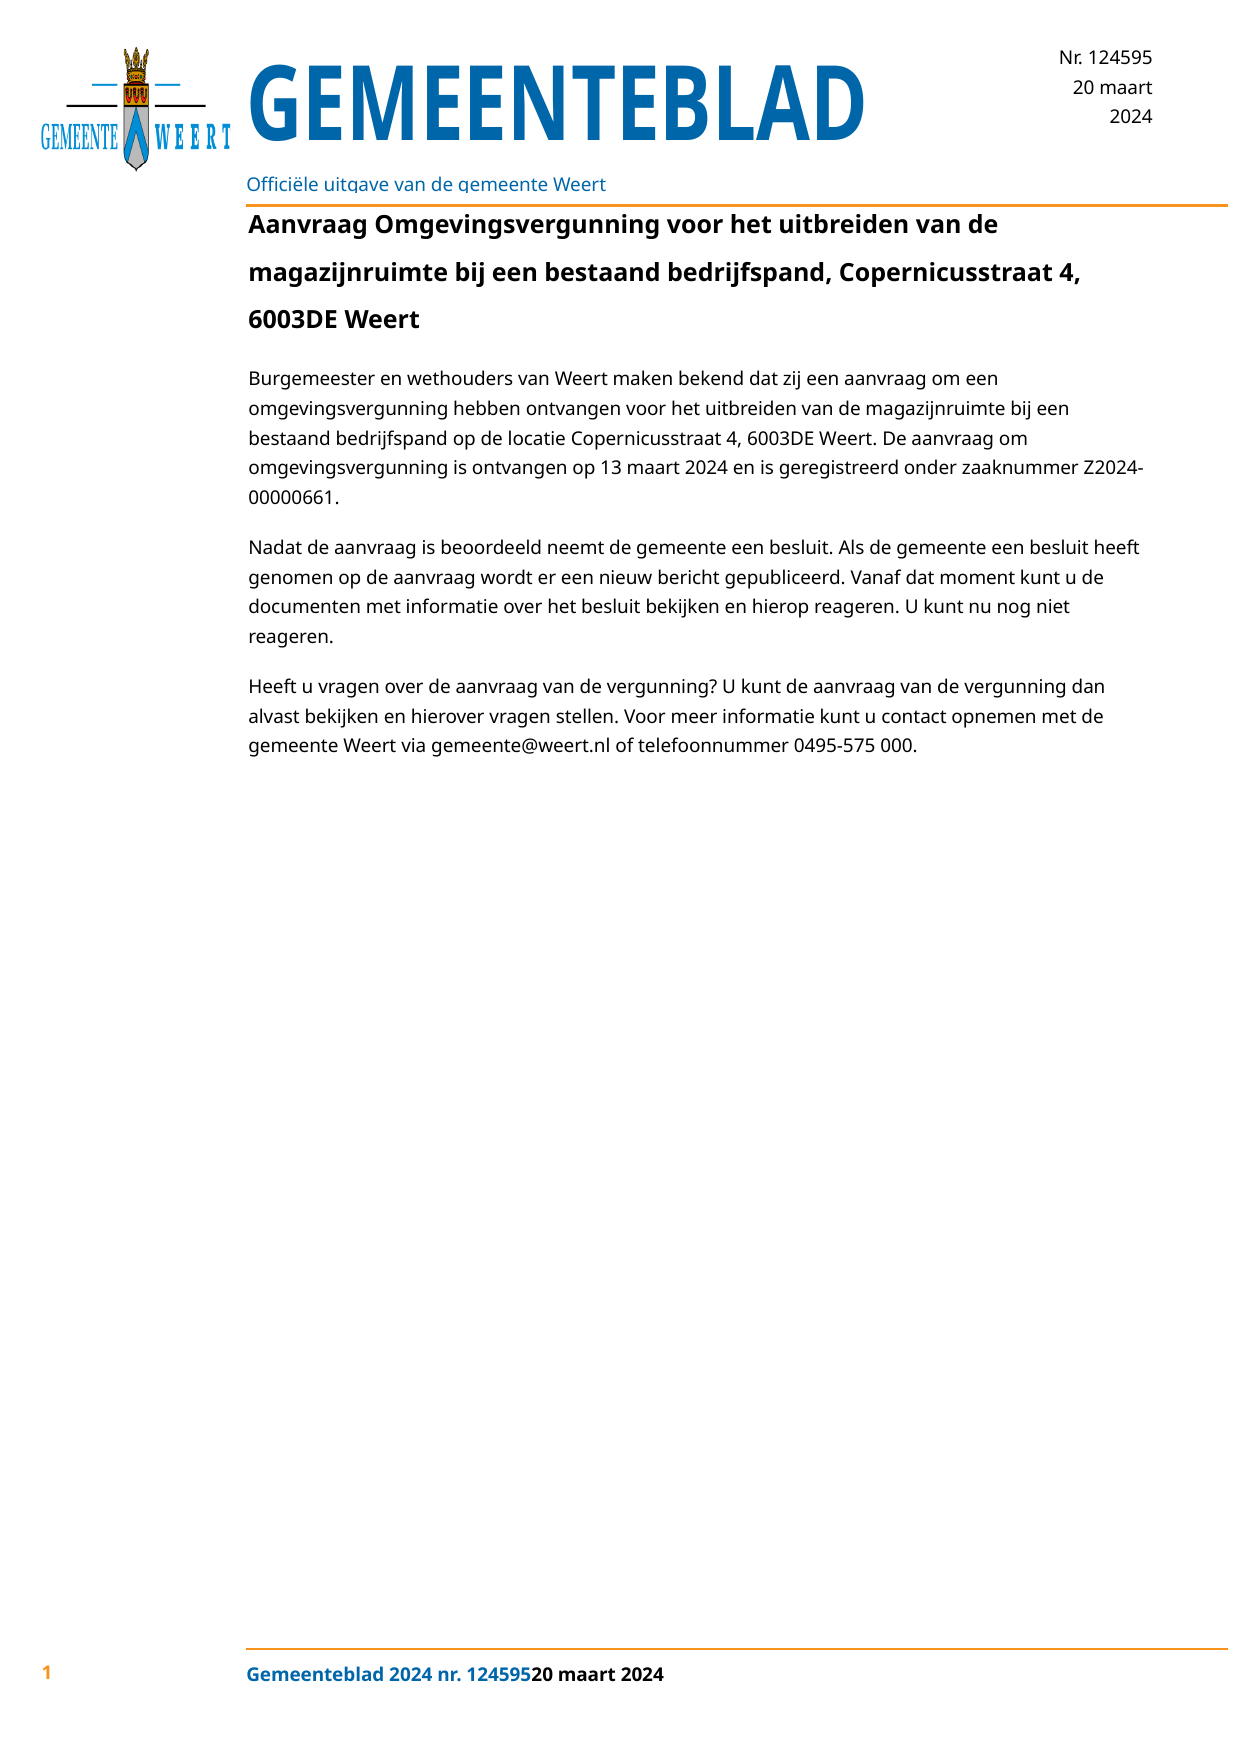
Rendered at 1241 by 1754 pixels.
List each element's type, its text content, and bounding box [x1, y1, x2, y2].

text Burgemeester en wethouders van Weert maken bekend dat zij een aanvraag om een omgevingsvergunning hebben ontvangen voor het uitbreiden van de magazijnruimte bij een bestaand bedrijfspand op de locatie Copernicusstraat 4, 6003DE Weert. De aanvraag om omgevingsvergunning is ontvangen op 13 maart 2024 en is geregistreerd onder zaaknummer Z2024-00000661. [248, 366, 1152, 509]
text Nadat de aanvraag is beoordeeld neemt de gemeente een besluit. Als de gemeente een besluit heeft genomen op de aanvraag wordt er een nieuw bericht gepubliceerd. Vanaf dat moment kunt u de documenten met informatie over het besluit bekijken en hierop reageren. U kunt nu nog niet reageren. [248, 534, 1152, 649]
text Aanvraag Omgevingsvergunning voor het uitbreiden van de magazijnruimte bij een bestaand bedrijfspand, Copernicusstraat 4, 6003DE Weert [248, 207, 1152, 336]
picture [41, 47, 231, 172]
text Heeft u vragen over de aanvraag van de vergunning? U kunt de aanvraag van de vergunning dan alvast bekijken en hierover vragen stellen. Voor meer informatie kunt u contact opnemen met de gemeente Weert via gemeente@weert.nl of telefoonnummer 0495-575 000. [248, 673, 1152, 758]
